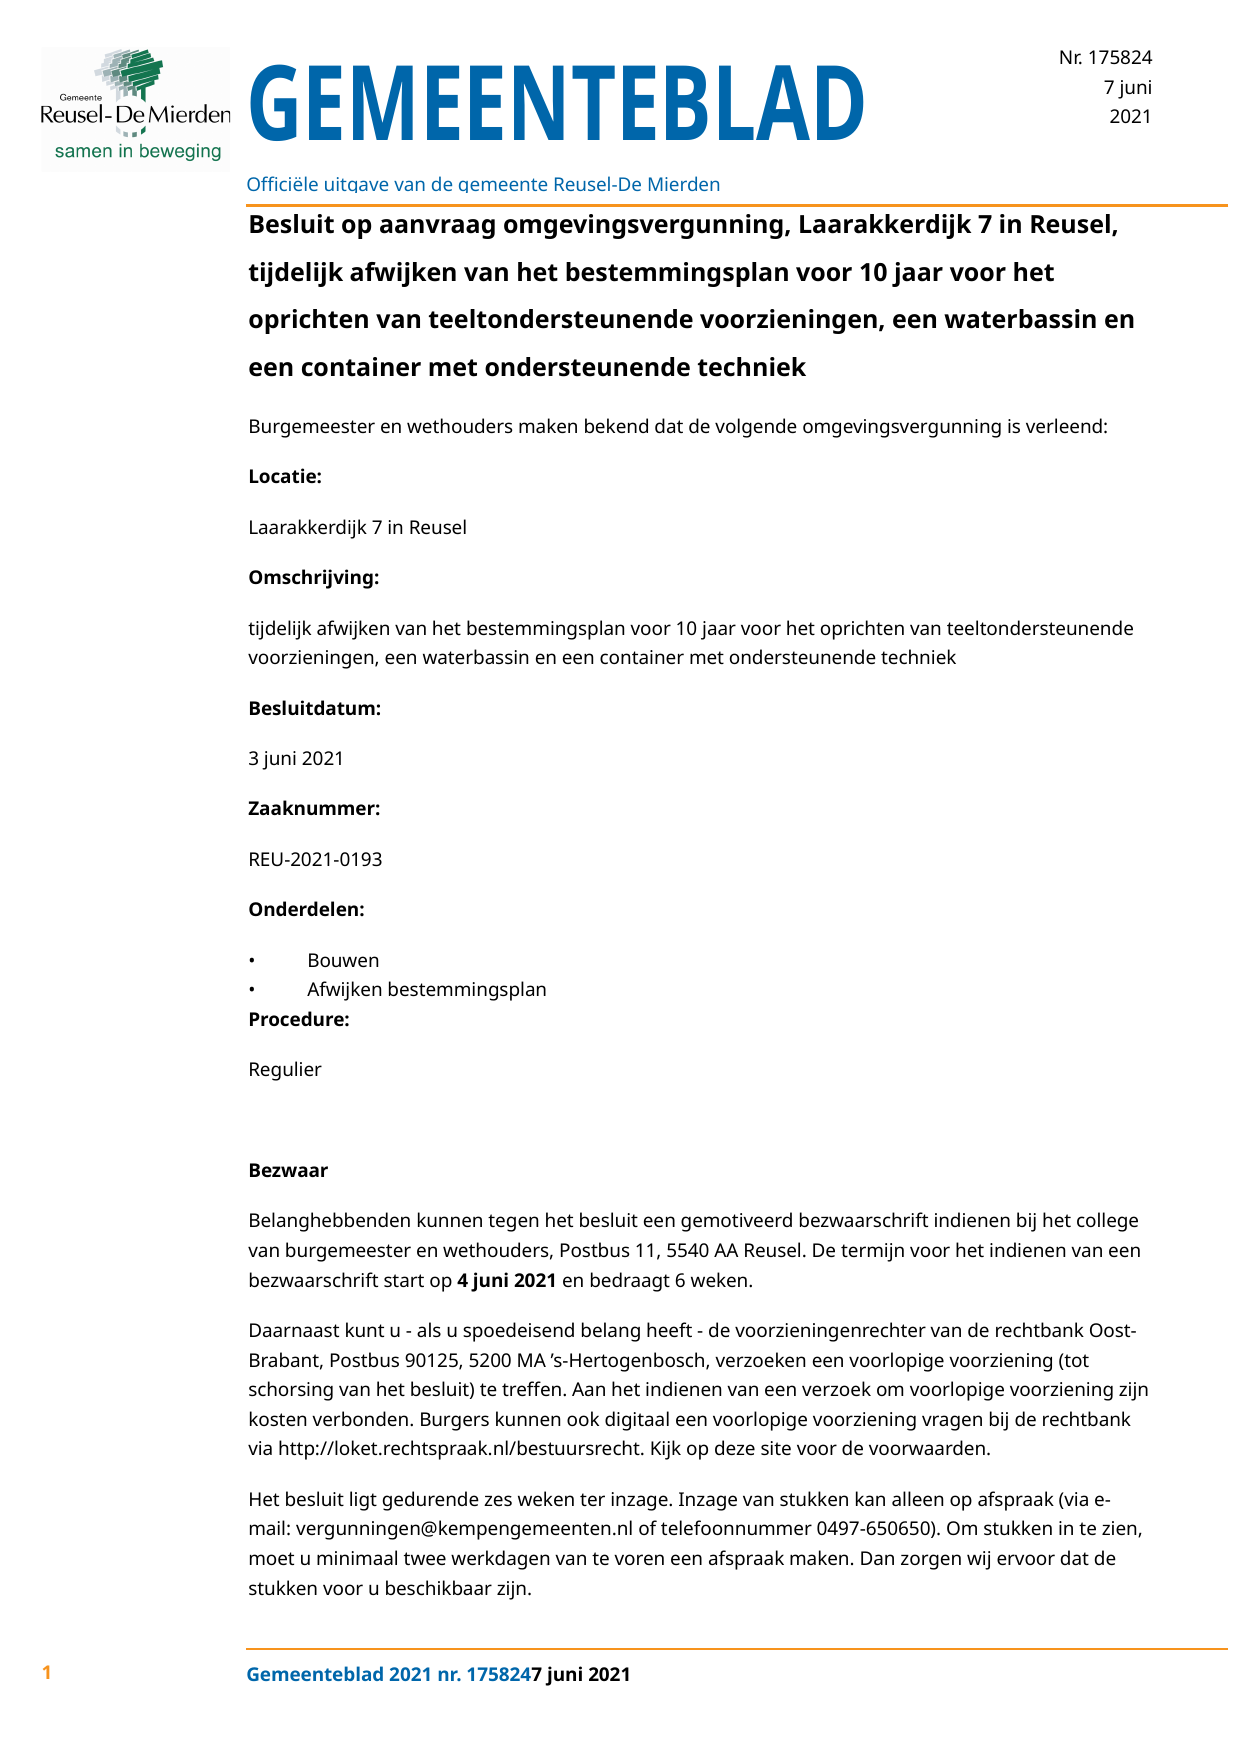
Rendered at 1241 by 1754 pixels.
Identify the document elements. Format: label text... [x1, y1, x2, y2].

list Bouwen [248, 947, 1152, 973]
text Laarakkerdijk 7 in Reusel [248, 514, 1152, 540]
text Omschrijving: [248, 564, 1152, 590]
text Locatie: [248, 463, 1152, 489]
list Afwijken bestemmingsplan [248, 976, 1152, 1002]
text Bezwaar [248, 1157, 1152, 1183]
text Zaaknummer: [248, 796, 1152, 821]
text Besluit op aanvraag omgevingsvergunning, Laarakkerdijk 7 in Reusel, tijdelijk afwijken van het bestemmingsplan voor 10 jaar voor het oprichten van teeltondersteunende voorzieningen, een waterbassin en een container met ondersteunende techniek [248, 207, 1152, 384]
text Het besluit ligt gedurende zes weken ter inzage. Inzage van stukken kan alleen op afspraak (via e-mail: vergunningen@kempengemeenten.nl of telefoonnummer 0497-650650). Om stukken in te zien, moet u minimaal twee werkdagen van te voren een afspraak maken. Dan zorgen wij ervoor dat de stukken voor u beschikbaar zijn. [248, 1486, 1152, 1601]
picture [41, 47, 231, 172]
text Daarnaast kunt u - als u spoedeisend belang heeft - de voorzieningenrechter van de rechtbank Oost-Brabant, Postbus 90125, 5200 MA ’s-Hertogenbosch, verzoeken een voorlopige voorziening (tot schorsing van het besluit) te treffen. Aan het indienen van een verzoek om voorlopige voorziening zijn kosten verbonden. Burgers kunnen ook digitaal een voorlopige voorziening vragen bij de rechtbank via http://loket.rechtspraak.nl/bestuursrecht. Kijk op deze site voor de voorwaarden. [248, 1317, 1152, 1461]
text Burgemeester en wethouders maken bekend dat de volgende omgevingsvergunning is verleend: [248, 413, 1152, 439]
text Onderdelen: [248, 896, 1152, 922]
text Belanghebbenden kunnen tegen het besluit een gemotiveerd bezwaarschrift indienen bij het college van burgemeester en wethouders, Postbus 11, 5540 AA Reusel. De termijn voor het indienen van een bezwaarschrift start op 4 juni 2021 en bedraagt 6 weken. [248, 1208, 1152, 1293]
text Procedure: [248, 1006, 1152, 1032]
text REU-2021-0193 [248, 846, 1152, 872]
text tijdelijk afwijken van het bestemmingsplan voor 10 jaar voor het oprichten van teeltondersteunende voorzieningen, een waterbassin en een container met ondersteunende techniek [248, 615, 1152, 670]
text 3 juni 2021 [248, 745, 1152, 771]
text Regulier [248, 1056, 1152, 1082]
text Besluitdatum: [248, 695, 1152, 721]
